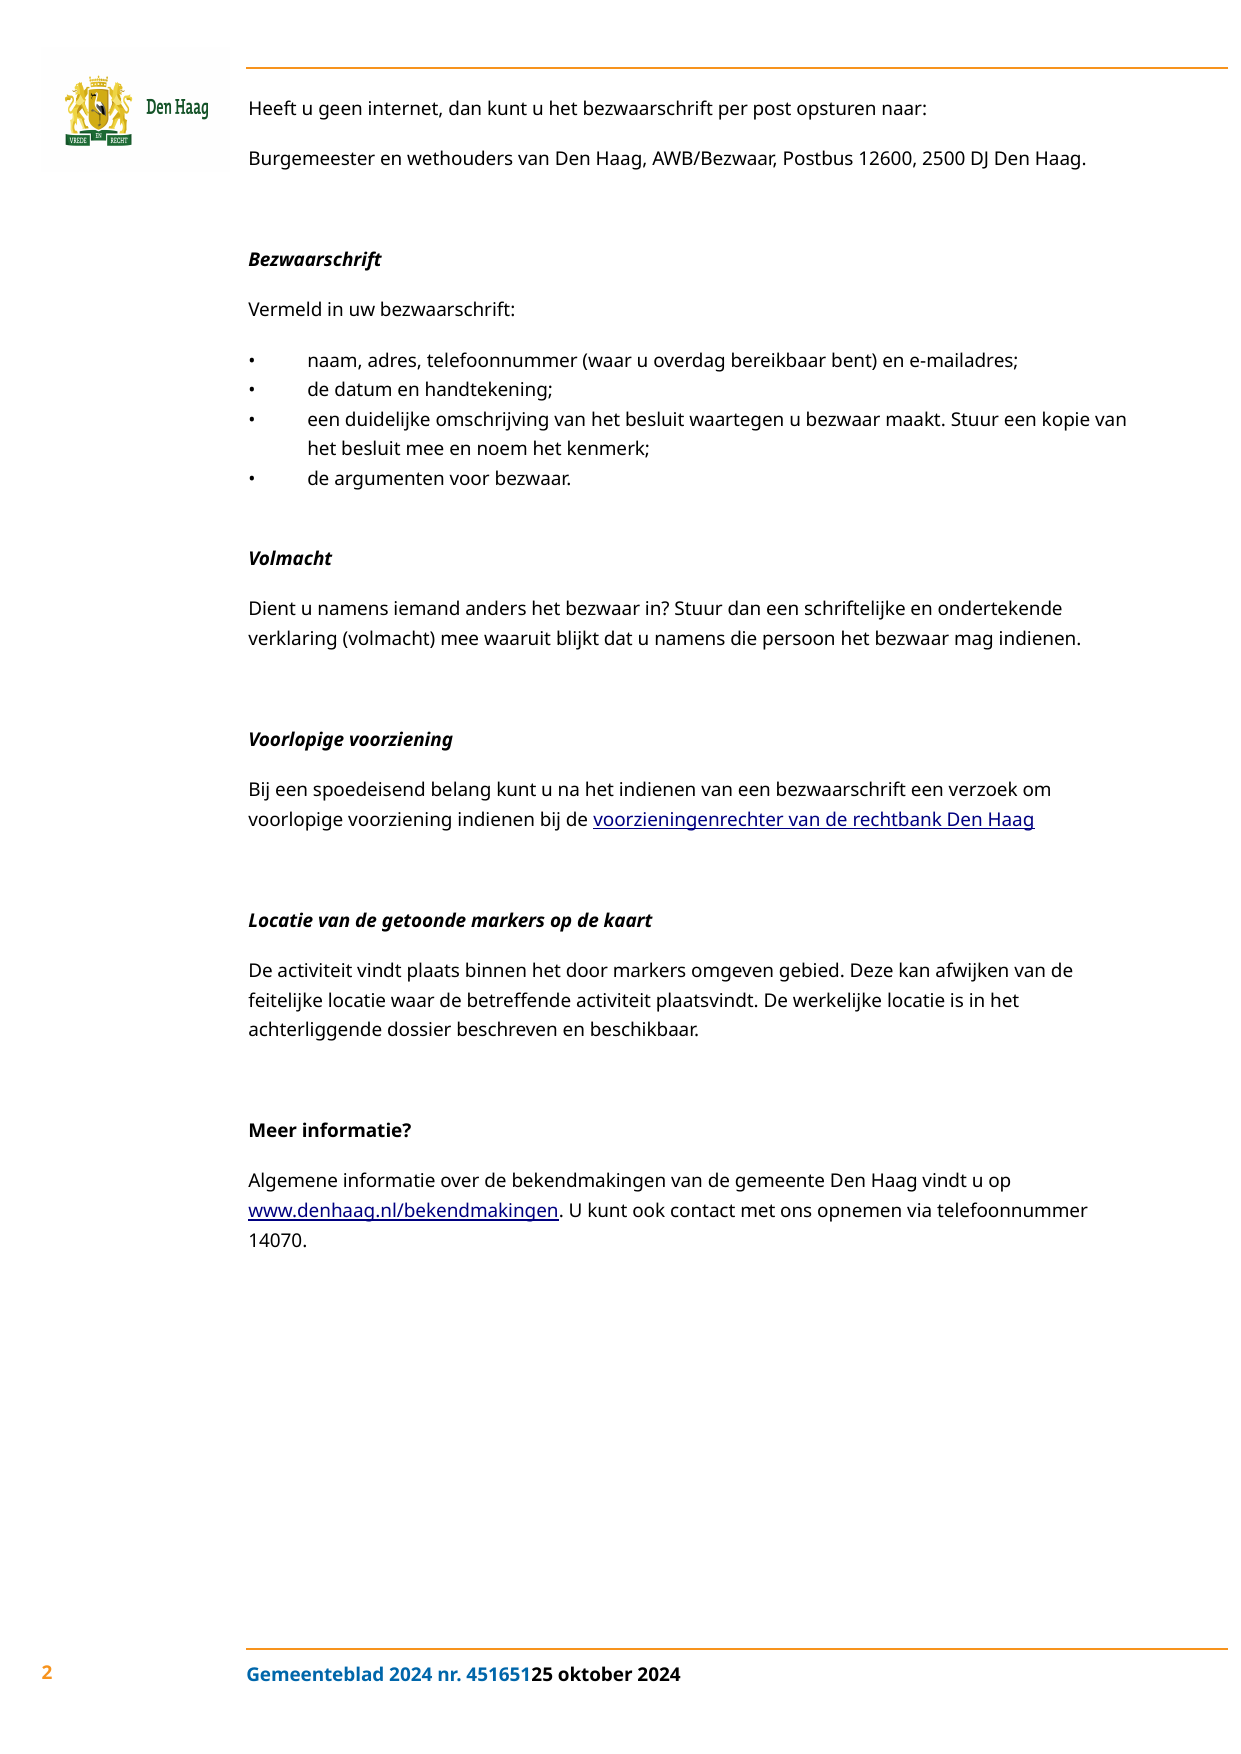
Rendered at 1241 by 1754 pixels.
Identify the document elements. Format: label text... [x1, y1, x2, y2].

text Locatie van de getoonde markers op de kaart [248, 907, 1152, 933]
list de argumenten voor bezwaar. [248, 465, 1152, 491]
text Bezwaarschrift [248, 246, 1152, 272]
text Voorlopige voorziening [248, 726, 1152, 752]
list de datum en handtekening; [248, 376, 1152, 402]
text Vermeld in uw bezwaarschrift: [248, 296, 1152, 322]
text De activiteit vindt plaats binnen het door markers omgeven gebied. Deze kan afwijken van de feitelijke locatie waar de betreffende activiteit plaatsvindt. De werkelijke locatie is in het achterliggende dossier beschreven en beschikbaar. [248, 957, 1152, 1042]
text Dient u namens iemand anders het bezwaar in? Stuur dan een schriftelijke en ondertekende verklaring (volmacht) mee waaruit blijkt dat u namens die persoon het bezwaar mag indienen. [248, 596, 1152, 651]
text Algemene informatie over de bekendmakingen van de gemeente Den Haag vindt u op www.denhaag.nl/bekendmakingen. U kunt ook contact met ons opnemen via telefoonnummer 14070. [248, 1168, 1152, 1253]
text Bij een spoedeisend belang kunt u na het indienen van een bezwaarschrift een verzoek om voorlopige voorziening indienen bij de voorzieningenrechter van de rechtbank Den Haag [248, 776, 1152, 832]
text Heeft u geen internet, dan kunt u het bezwaarschrift per post opsturen naar: [248, 95, 1152, 121]
list een duidelijke omschrijving van het besluit waartegen u bezwaar maakt. Stuur een kopie van het besluit mee en noem het kenmerk; [248, 406, 1152, 461]
list naam, adres, telefoonnummer (waar u overdag bereikbaar bent) en e-mailadres; [248, 347, 1152, 373]
text Burgemeester en wethouders van Den Haag, AWB/Bezwaar, Postbus 12600, 2500 DJ Den Haag. [248, 145, 1152, 171]
picture [41, 47, 231, 172]
text Meer informatie? [248, 1117, 1152, 1143]
text Volmacht [248, 545, 1152, 571]
